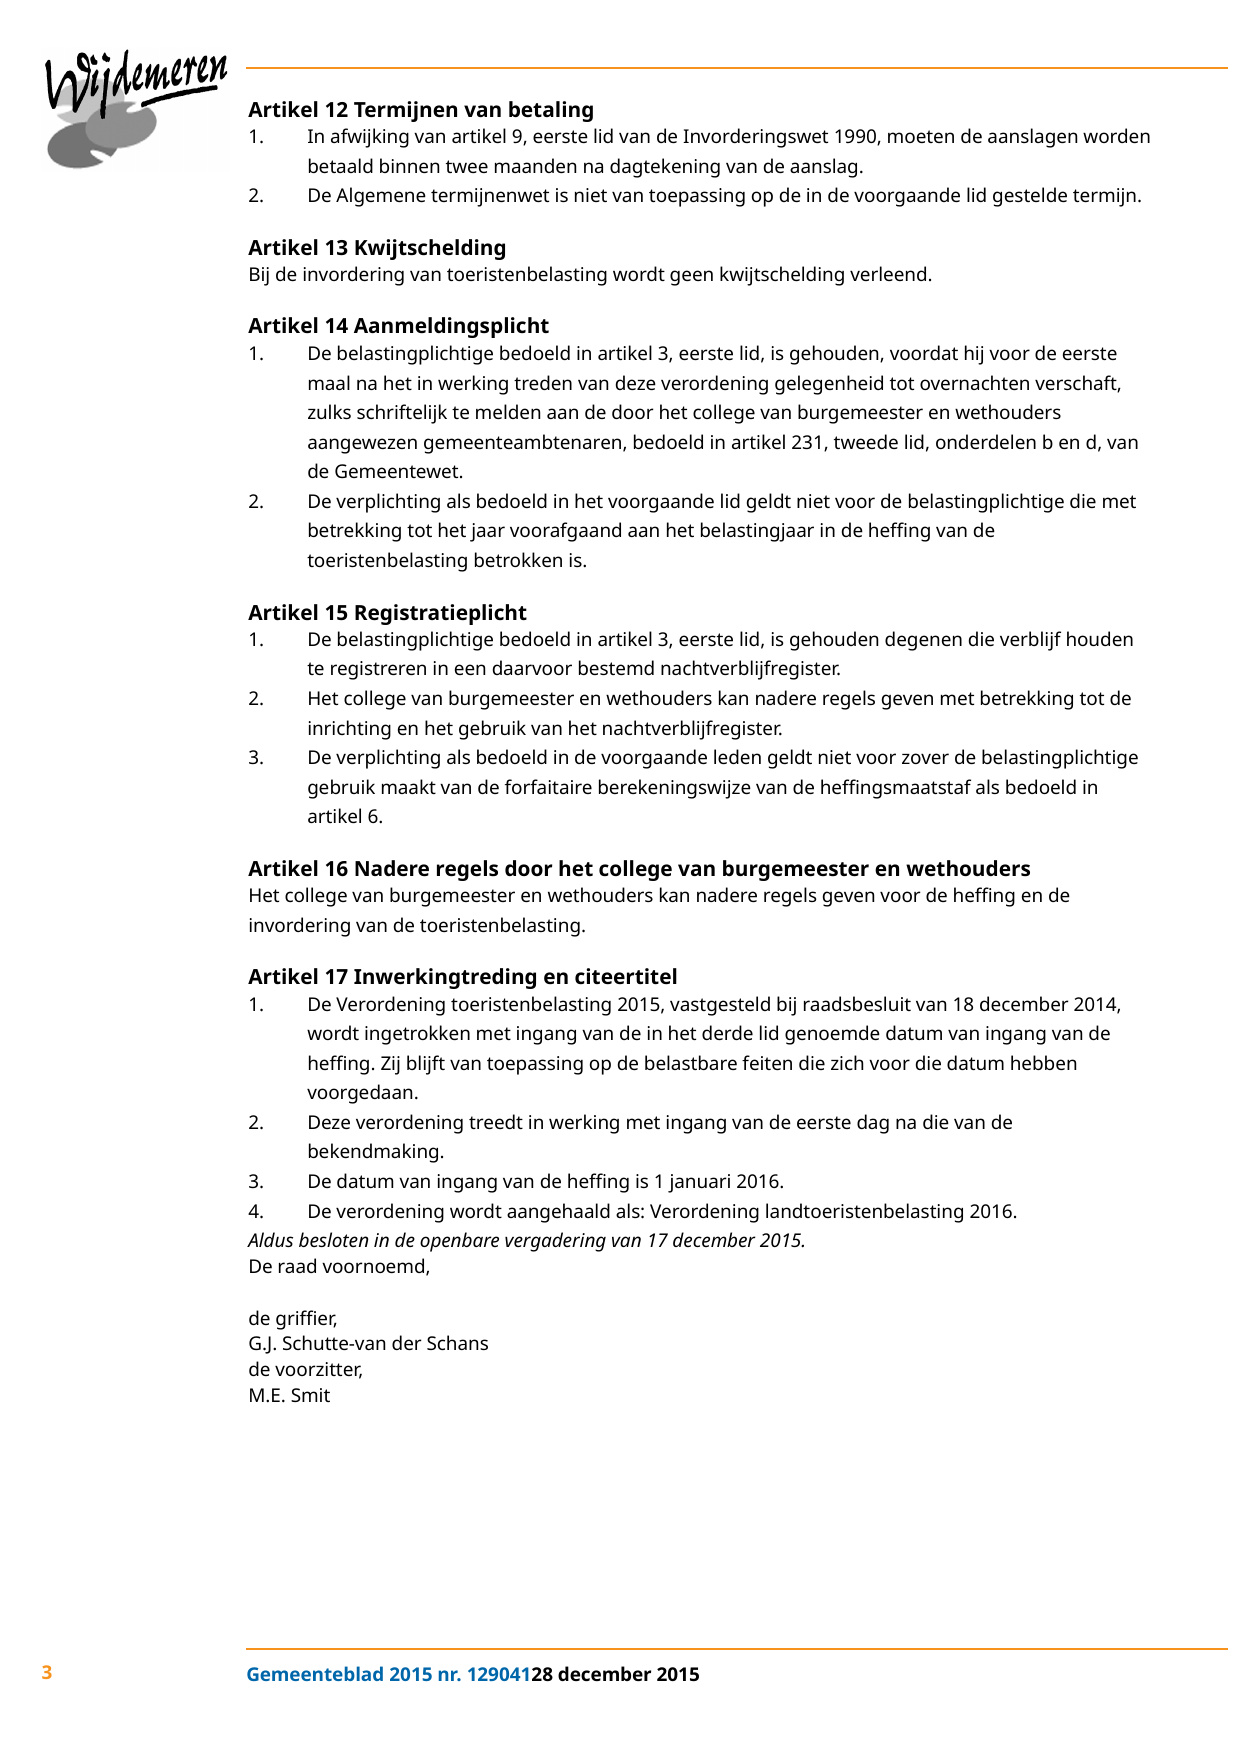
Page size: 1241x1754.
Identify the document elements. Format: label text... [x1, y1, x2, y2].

list De Verordening toeristenbelasting 2015, vastgesteld bij raadsbesluit van 18 december 2014, wordt ingetrokken met ingang van de in het derde lid genoemde datum van ingang van de heffing. Zij blijft van toepassing op de belastbare feiten die zich voor die datum hebben voorgedaan. [248, 991, 1152, 1105]
list De belastingplichtige bedoeld in artikel 3, eerste lid, is gehouden, voordat hij voor de eerste maal na het in werking treden van deze verordening gelegenheid tot overnachten verschaft, zulks schriftelijk te melden aan de door het college van burgemeester en wethouders aangewezen gemeenteambtenaren, bedoeld in artikel 231, tweede lid, onderdelen b en d, van de Gemeentewet. [248, 340, 1152, 484]
text De raad voornoemd, [248, 1253, 1152, 1279]
text Bij de invordering van toeristenbelasting wordt geen kwijtschelding verleend. [248, 261, 1152, 287]
text Aldus besloten in de openbare vergadering van 17 december 2015. [248, 1227, 1152, 1253]
text Artikel 14 Aanmeldingsplicht [248, 312, 1152, 340]
text Artikel 12 Termijnen van betaling [248, 95, 1152, 123]
list De verplichting als bedoeld in het voorgaande lid geldt niet voor de belastingplichtige die met betrekking tot het jaar voorafgaand aan het belastingjaar in de heffing van de toeristenbelasting betrokken is. [248, 488, 1152, 573]
list In afwijking van artikel 9, eerste lid van de Invorderingswet 1990, moeten de aanslagen worden betaald binnen twee maanden na dagtekening van de aanslag. [248, 123, 1152, 178]
text Artikel 15 Registratieplicht [248, 598, 1152, 626]
text G.J. Schutte-van der Schans [248, 1330, 1152, 1356]
list De verplichting als bedoeld in de voorgaande leden geldt niet voor zover de belastingplichtige gebruik maakt van de forfaitaire berekeningswijze van de heffingsmaatstaf als bedoeld in artikel 6. [248, 744, 1152, 829]
list De verordening wordt aangehaald als: Verordening landtoeristenbelasting 2016. [248, 1198, 1152, 1224]
list De belastingplichtige bedoeld in artikel 3, eerste lid, is gehouden degenen die verblijf houden te registreren in een daarvoor bestemd nachtverblijfregister. [248, 626, 1152, 681]
picture [41, 47, 231, 172]
list Het college van burgemeester en wethouders kan nadere regels geven met betrekking tot de inrichting en het gebruik van het nachtverblijfregister. [248, 685, 1152, 741]
text M.E. Smit [248, 1382, 1152, 1408]
list Deze verordening treedt in werking met ingang van de eerste dag na die van de bekendmaking. [248, 1109, 1152, 1164]
text Het college van burgemeester en wethouders kan nadere regels geven voor de heffing en de invordering van de toeristenbelasting. [248, 882, 1152, 938]
list De datum van ingang van de heffing is 1 januari 2016. [248, 1168, 1152, 1194]
text de griffier, [248, 1305, 1152, 1330]
list De Algemene termijnenwet is niet van toepassing op de in de voorgaande lid gestelde termijn. [248, 182, 1152, 208]
text Artikel 13 Kwijtschelding [248, 233, 1152, 261]
text Artikel 17 Inwerkingtreding en citeertitel [248, 962, 1152, 991]
text de voorzitter, [248, 1356, 1152, 1382]
text Artikel 16 Nadere regels door het college van burgemeester en wethouders [248, 854, 1152, 882]
